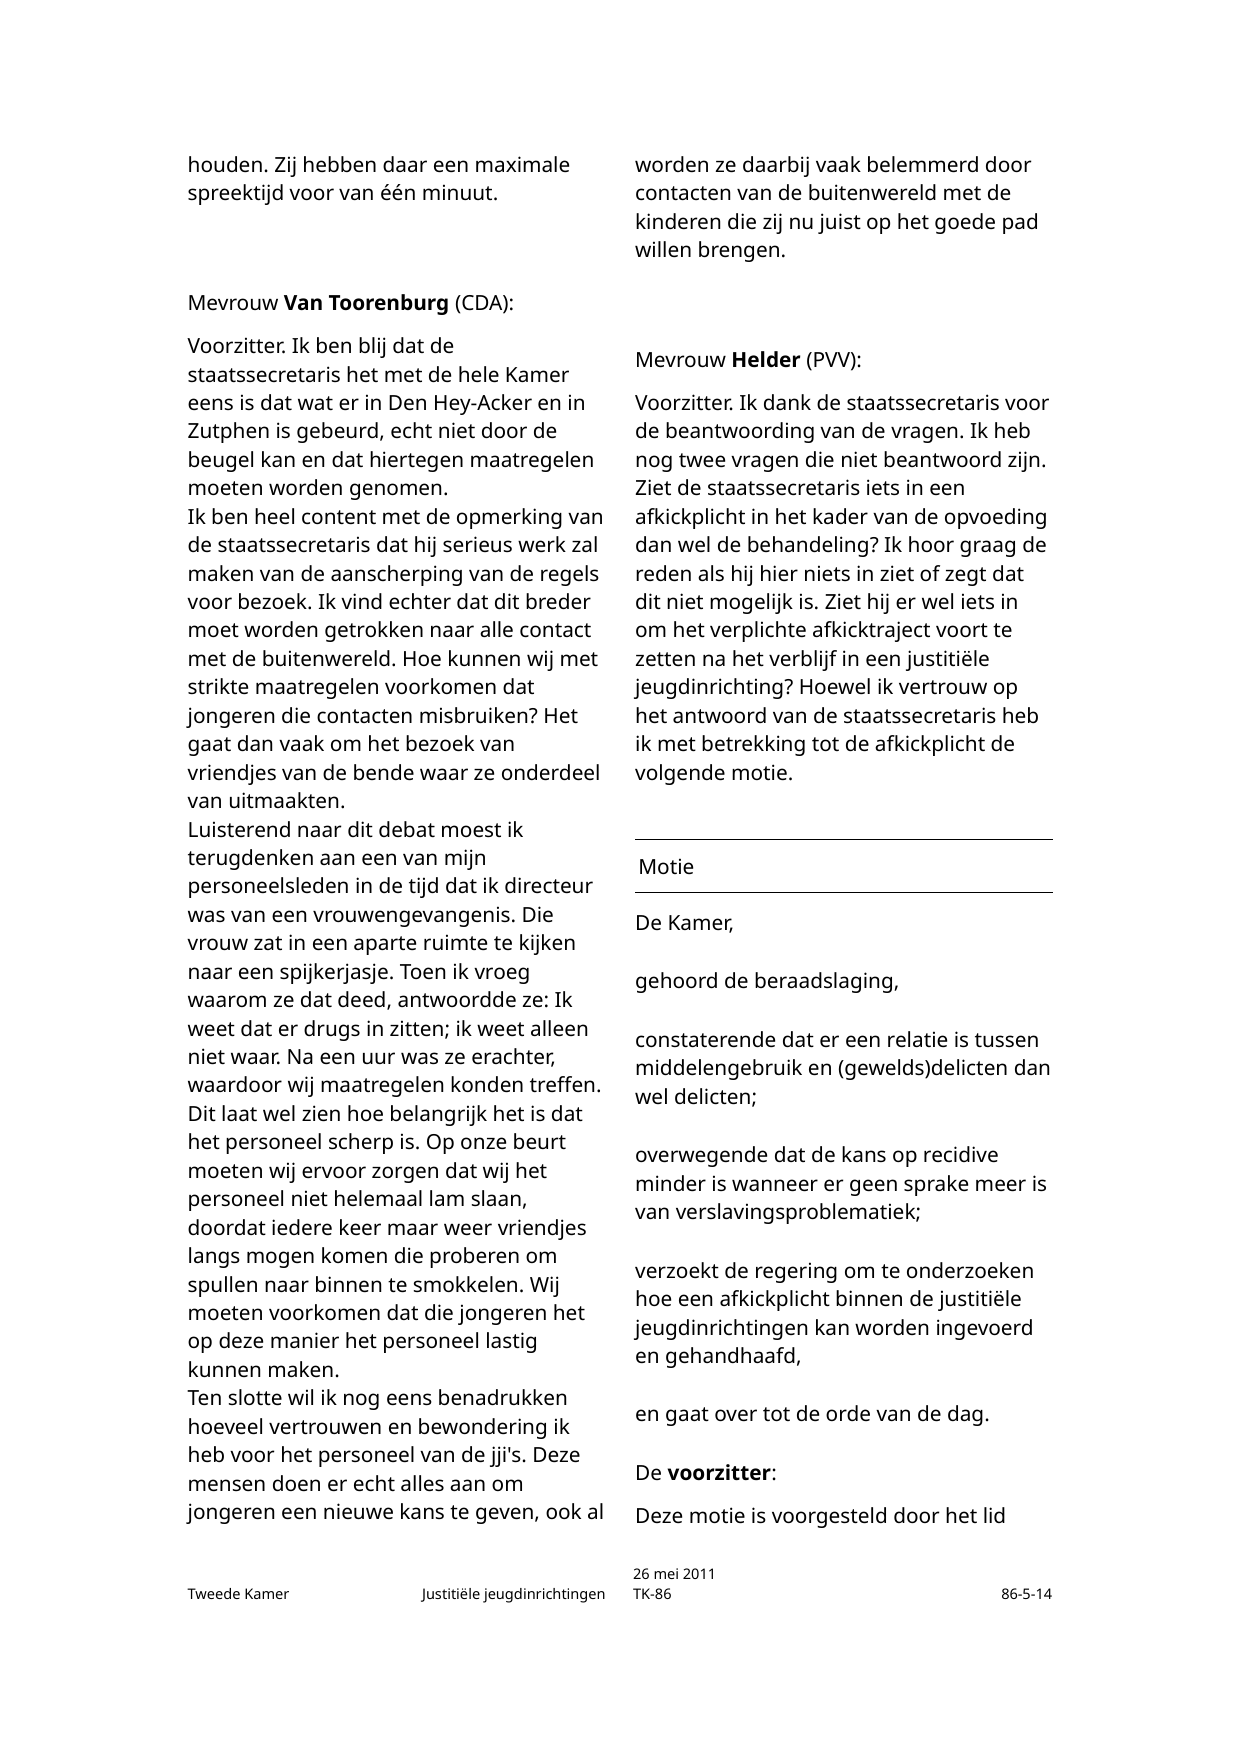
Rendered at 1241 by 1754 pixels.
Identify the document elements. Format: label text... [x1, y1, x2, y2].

text Voorzitter. Ik ben blij dat de staatssecretaris het met de hele Kamer eens is dat wat er in Den Hey-Acker en in Zutphen is gebeurd, echt niet door de beugel kan en dat hiertegen maatregelen moeten worden genomen. [187, 331, 605, 502]
text  [635, 294, 1053, 322]
text Luisterend naar dit debat moest ik terugdenken aan een van mijn personeelsleden in de tijd dat ik directeur was van een vrouwengevangenis. Die vrouw zat in een aparte ruimte te kijken naar een spijkerjasje. Toen ik vroeg waarom ze dat deed, antwoordde ze: Ik weet dat er drugs in zitten; ik weet alleen niet waar. Na een uur was ze erachter, waardoor wij maatregelen konden treffen. Dit laat wel zien hoe belangrijk het is dat het personeel scherp is. Op onze beurt moeten wij ervoor zorgen dat wij het personeel niet helemaal lam slaan, doordat iedere keer maar weer vriendjes langs mogen komen die proberen om spullen naar binnen te smokkelen. Wij moeten voorkomen dat die jongeren het op deze manier het personeel lastig kunnen maken. [187, 815, 605, 1383]
text Voorzitter. Ik dank de staatssecretaris voor de beantwoording van de vragen. Ik heb nog twee vragen die niet beantwoord zijn. Ziet de staatssecretaris iets in een afkickplicht in het kader van de opvoeding dan wel de behandeling? Ik hoor graag de reden als hij hier niets in ziet of zegt dat dit niet mogelijk is. Ziet hij er wel iets in om het verplichte afkicktraject voort te zetten na het verblijf in een justitiële jeugdinrichting? Hoewel ik vertrouw op het antwoord van de staatssecretaris heb ik met betrekking tot de afkickplicht de volgende motie. [635, 388, 1053, 786]
text worden ze daarbij vaak belemmerd door contacten van de buitenwereld met de kinderen die zij nu juist op het goede pad willen brengen. [635, 150, 1053, 264]
text Ten slotte wil ik nog eens benadrukken hoeveel vertrouwen en bewondering ik heb voor het personeel van de jji's. Deze mensen doen er echt alles aan om jongeren een nieuwe kans te geven, ook al [187, 1383, 605, 1526]
text Deze motie is voorgesteld door het lid [635, 1501, 1053, 1530]
text De voorzitter: [635, 1458, 1053, 1486]
text gehoord de beraadslaging, [635, 967, 1053, 995]
text Mevrouw Van Toorenburg (CDA): [187, 288, 605, 316]
text overwegende dat de kans op recidive minder is wanneer er geen sprake meer is van verslavingsproblematiek; [635, 1140, 1053, 1226]
text Ik ben heel content met de opmerking van de staatssecretaris dat hij serieus werk zal maken van de aanscherping van de regels voor bezoek. Ik vind echter dat dit breder moet worden getrokken naar alle contact met de buitenwereld. Hoe kunnen wij met strikte maatregelen voorkomen dat jongeren die contacten misbruiken? Het gaat dan vaak om het bezoek van vriendjes van de bende waar ze onderdeel van uitmaakten. [187, 502, 605, 815]
text De Kamer, [635, 908, 1053, 937]
text Mevrouw Helder (PVV): [635, 345, 1053, 373]
text houden. Zij hebben daar een maximale spreektijd voor van één minuut. [187, 150, 605, 207]
text en gaat over tot de orde van de dag. [635, 1399, 1053, 1428]
text  [187, 237, 605, 265]
text verzoekt de regering om te onderzoeken hoe een afkickplicht binnen de justitiële jeugdinrichtingen kan worden ingevoerd en gehandhaafd, [635, 1256, 1053, 1369]
subtitle Motie [635, 840, 1053, 892]
text constaterende dat er een relatie is tussen middelengebruik en (gewelds)delicten dan wel delicten; [635, 1025, 1053, 1110]
